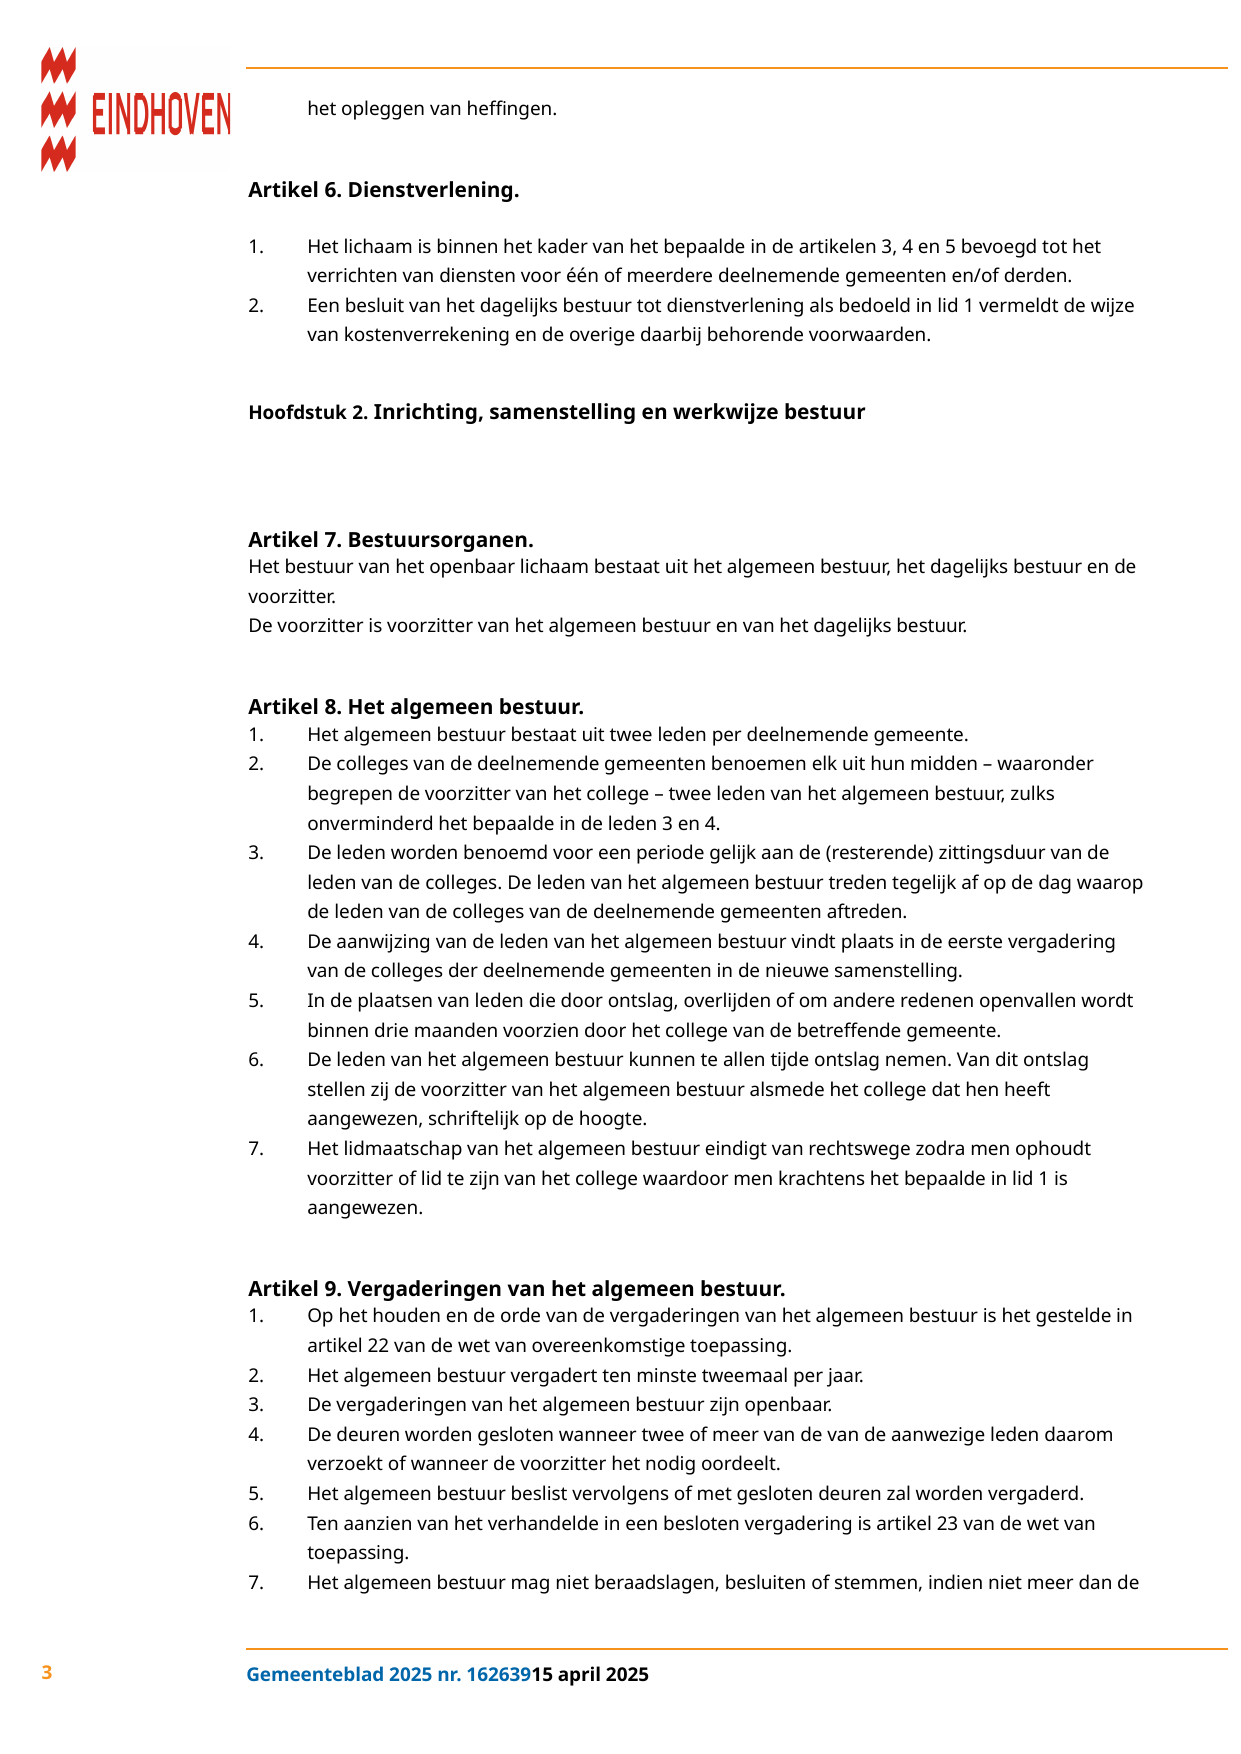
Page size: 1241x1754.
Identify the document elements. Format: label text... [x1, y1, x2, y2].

list Een besluit van het dagelijks bestuur tot dienstverlening als bedoeld in lid 1 vermeldt de wijze van kostenverrekening en de overige daarbij behorende voorwaarden. [248, 292, 1152, 347]
text Artikel 7. Bestuursorganen. [248, 525, 1152, 553]
list Het algemeen bestuur mag niet beraadslagen, besluiten of stemmen, indien niet meer dan de [248, 1569, 1152, 1595]
list Het algemeen bestuur beslist vervolgens of met gesloten deuren zal worden vergaderd. [248, 1480, 1152, 1506]
list De vergaderingen van het algemeen bestuur zijn openbaar. [248, 1391, 1152, 1417]
text Artikel 6. Dienstverlening. [248, 175, 1152, 203]
list Ten aanzien van het verhandelde in een besloten vergadering is artikel 23 van de wet van toepassing. [248, 1510, 1152, 1565]
list Het algemeen bestuur vergadert ten minste tweemaal per jaar. [248, 1362, 1152, 1388]
list In de plaatsen van leden die door ontslag, overlijden of om andere redenen openvallen wordt binnen drie maanden voorzien door het college van de betreffende gemeente. [248, 987, 1152, 1042]
text Artikel 8. Het algemeen bestuur. [248, 692, 1152, 721]
list De deuren worden gesloten wanneer twee of meer van de van de aanwezige leden daarom verzoekt of wanneer de voorzitter het nodig oordeelt. [248, 1421, 1152, 1476]
list het opleggen van heffingen. [248, 95, 1152, 121]
list Op het houden en de orde van de vergaderingen van het algemeen bestuur is het gestelde in artikel 22 van de wet van overeenkomstige toepassing. [248, 1303, 1152, 1358]
text Het bestuur van het openbaar lichaam bestaat uit het algemeen bestuur, het dagelijks bestuur en de voorzitter. [248, 553, 1152, 609]
list De aanwijzing van de leden van het algemeen bestuur vindt plaats in de eerste vergadering van de colleges der deelnemende gemeenten in de nieuwe samenstelling. [248, 928, 1152, 983]
text De voorzitter is voorzitter van het algemeen bestuur en van het dagelijks bestuur. [248, 612, 1152, 638]
text Hoofdstuk 2. Inrichting, samenstelling en werkwijze bestuur [248, 397, 1152, 425]
list Het lidmaatschap van het algemeen bestuur eindigt van rechtswege zodra men ophoudt voorzitter of lid te zijn van het college waardoor men krachtens het bepaalde in lid 1 is aangewezen. [248, 1135, 1152, 1220]
list De colleges van de deelnemende gemeenten benoemen elk uit hun midden – waaronder begrepen de voorzitter van het college – twee leden van het algemeen bestuur, zulks onverminderd het bepaalde in de leden 3 en 4. [248, 751, 1152, 835]
list De leden worden benoemd voor een periode gelijk aan de (resterende) zittingsduur van de leden van de colleges. De leden van het algemeen bestuur treden tegelijk af op de dag waarop de leden van de colleges van de deelnemende gemeenten aftreden. [248, 839, 1152, 924]
list Het lichaam is binnen het kader van het bepaalde in de artikelen 3, 4 en 5 bevoegd tot het verrichten van diensten voor één of meerdere deelnemende gemeenten en/of derden. [248, 233, 1152, 288]
text Artikel 9. Vergaderingen van het algemeen bestuur. [248, 1274, 1152, 1303]
list Het algemeen bestuur bestaat uit twee leden per deelnemende gemeente. [248, 721, 1152, 747]
picture [41, 47, 231, 172]
list De leden van het algemeen bestuur kunnen te allen tijde ontslag nemen. Van dit ontslag stellen zij de voorzitter van het algemeen bestuur alsmede het college dat hen heeft aangewezen, schriftelijk op de hoogte. [248, 1046, 1152, 1131]
